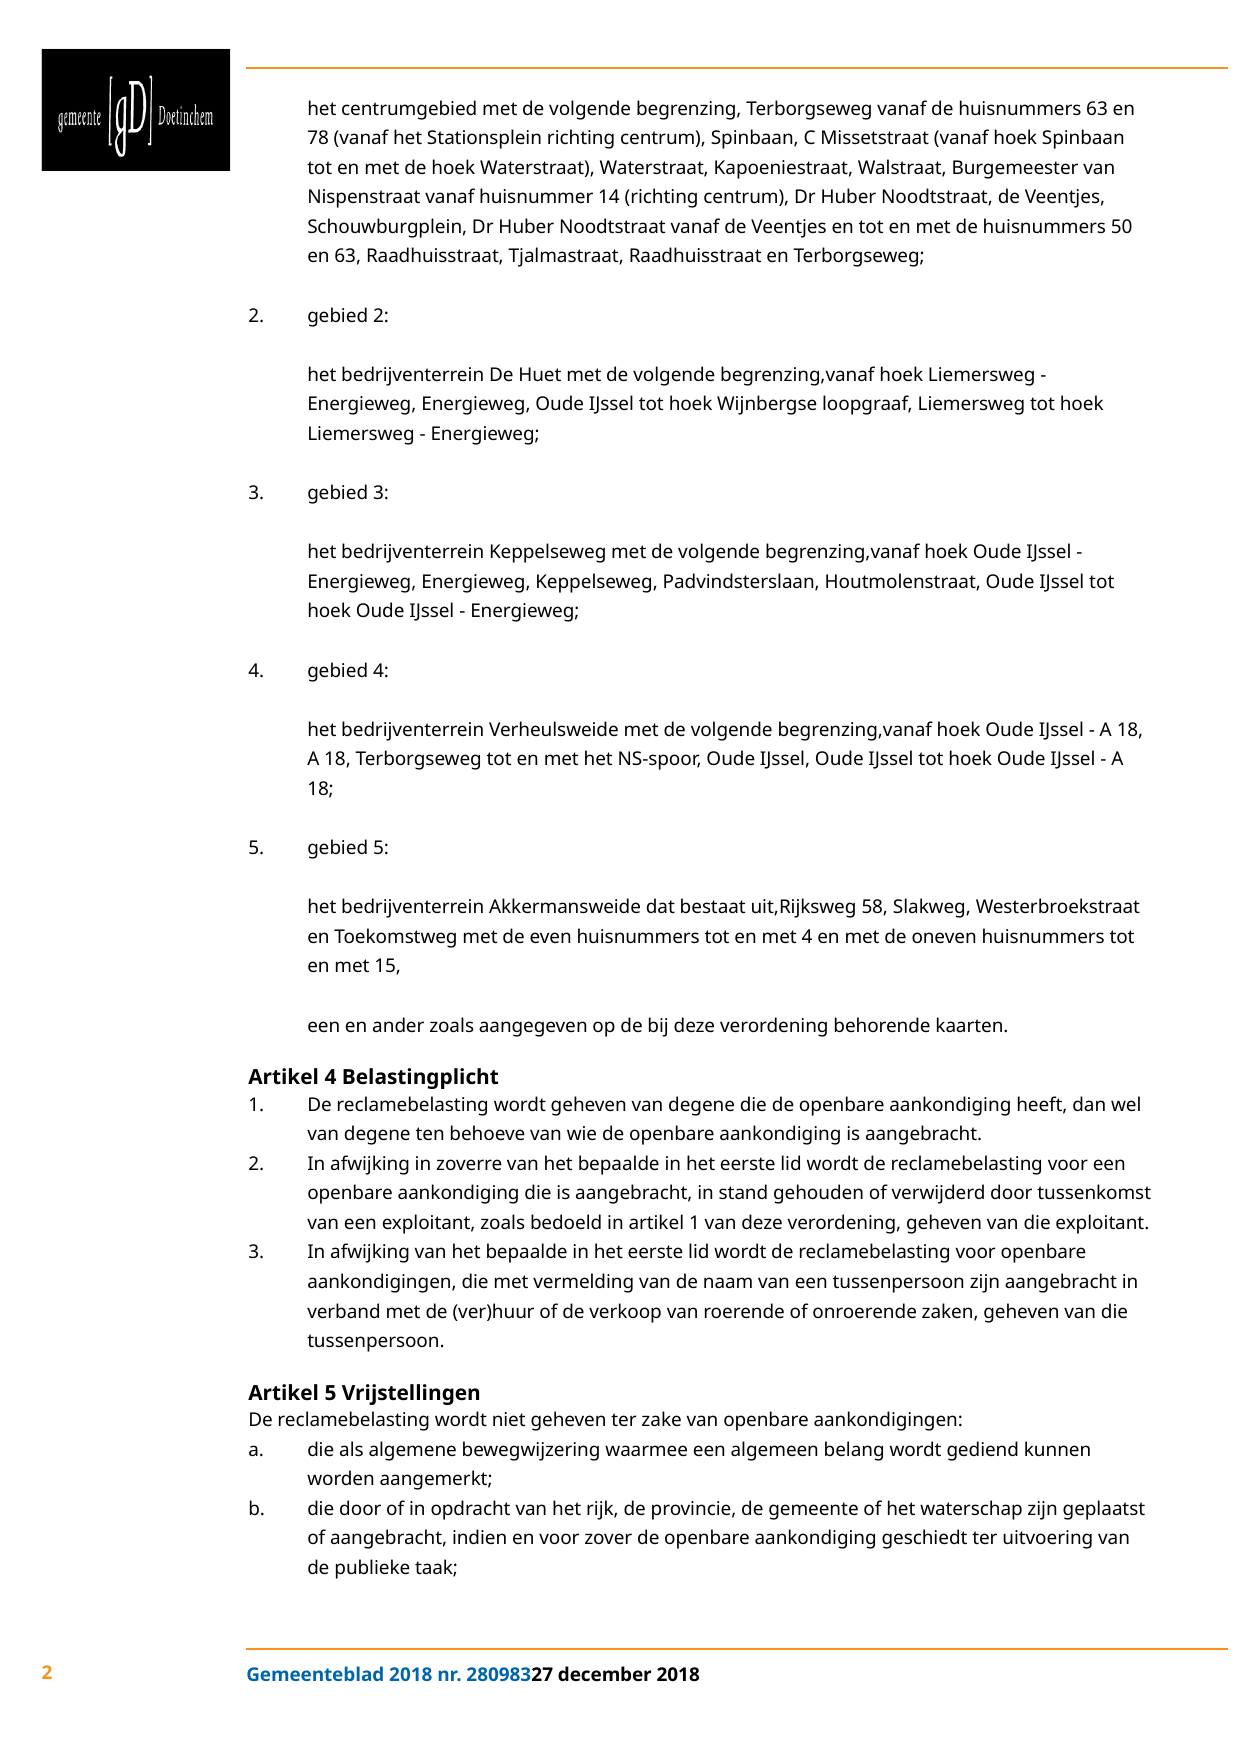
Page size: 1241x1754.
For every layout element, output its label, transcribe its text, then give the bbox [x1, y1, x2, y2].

list het centrumgebied met de volgende begrenzing, Terborgseweg vanaf de huisnummers 63 en 78 (vanaf het Stationsplein richting centrum), Spinbaan, C Missetstraat (vanaf hoek Spinbaan tot en met de hoek Waterstraat), Waterstraat, Kapoeniestraat, Walstraat, Burgemeester van Nispenstraat vanaf huisnummer 14 (richting centrum), Dr Huber Noodtstraat, de Veentjes, Schouwburgplein, Dr Huber Noodtstraat vanaf de Veentjes en tot en met de huisnummers 50 en 63, Raadhuisstraat, Tjalmastraat, Raadhuisstraat en Terborgseweg; [248, 95, 1152, 268]
list gebied 3: [248, 479, 1152, 505]
list die als algemene bewegwijzering waarmee een algemeen belang wordt gediend kunnen worden aangemerkt; [248, 1436, 1152, 1491]
list het bedrijventerrein Akkermansweide dat bestaat uit,Rijksweg 58, Slakweg, Westerbroekstraat en Toekomstweg met de even huisnummers tot en met 4 en met de oneven huisnummers tot en met 15, [248, 893, 1152, 978]
list gebied 2: [248, 302, 1152, 328]
list een en ander zoals aangegeven op de bij deze verordening behorende kaarten. [248, 1012, 1152, 1038]
text Artikel 5 Vrijstellingen [248, 1378, 1152, 1406]
text De reclamebelasting wordt niet geheven ter zake van openbare aankondigingen: [248, 1406, 1152, 1432]
list die door of in opdracht van het rijk, de provincie, de gemeente of het waterschap zijn geplaatst of aangebracht, indien en voor zover de openbare aankondiging geschiedt ter uitvoering van de publieke taak; [248, 1495, 1152, 1580]
picture [41, 47, 231, 172]
list het bedrijventerrein Verheulsweide met de volgende begrenzing,vanaf hoek Oude IJssel - A 18, A 18, Terborgseweg tot en met het NS-spoor, Oude IJssel, Oude IJssel tot hoek Oude IJssel - A 18; [248, 716, 1152, 801]
list In afwijking van het bepaalde in het eerste lid wordt de reclamebelasting voor openbare aankondigingen, die met vermelding van de naam van een tussenpersoon zijn aangebracht in verband met de (ver)huur of de verkoop van roerende of onroerende zaken, geheven van die tussenpersoon. [248, 1239, 1152, 1353]
list In afwijking in zoverre van het bepaalde in het eerste lid wordt de reclamebelasting voor een openbare aankondiging die is aangebracht, in stand gehouden of verwijderd door tussenkomst van een exploitant, zoals bedoeld in artikel 1 van deze verordening, geheven van die exploitant. [248, 1150, 1152, 1235]
list De reclamebelasting wordt geheven van degene die de openbare aankondiging heeft, dan wel van degene ten behoeve van wie de openbare aankondiging is aangebracht. [248, 1091, 1152, 1146]
list het bedrijventerrein De Huet met de volgende begrenzing,vanaf hoek Liemersweg - Energieweg, Energieweg, Oude IJssel tot hoek Wijnbergse loopgraaf, Liemersweg tot hoek Liemersweg - Energieweg; [248, 361, 1152, 446]
text Artikel 4 Belastingplicht [248, 1062, 1152, 1091]
list gebied 5: [248, 834, 1152, 860]
list het bedrijventerrein Keppelseweg met de volgende begrenzing,vanaf hoek Oude IJssel - Energieweg, Energieweg, Keppelseweg, Padvindsterslaan, Houtmolenstraat, Oude IJssel tot hoek Oude IJssel - Energieweg; [248, 538, 1152, 623]
list gebied 4: [248, 657, 1152, 683]
